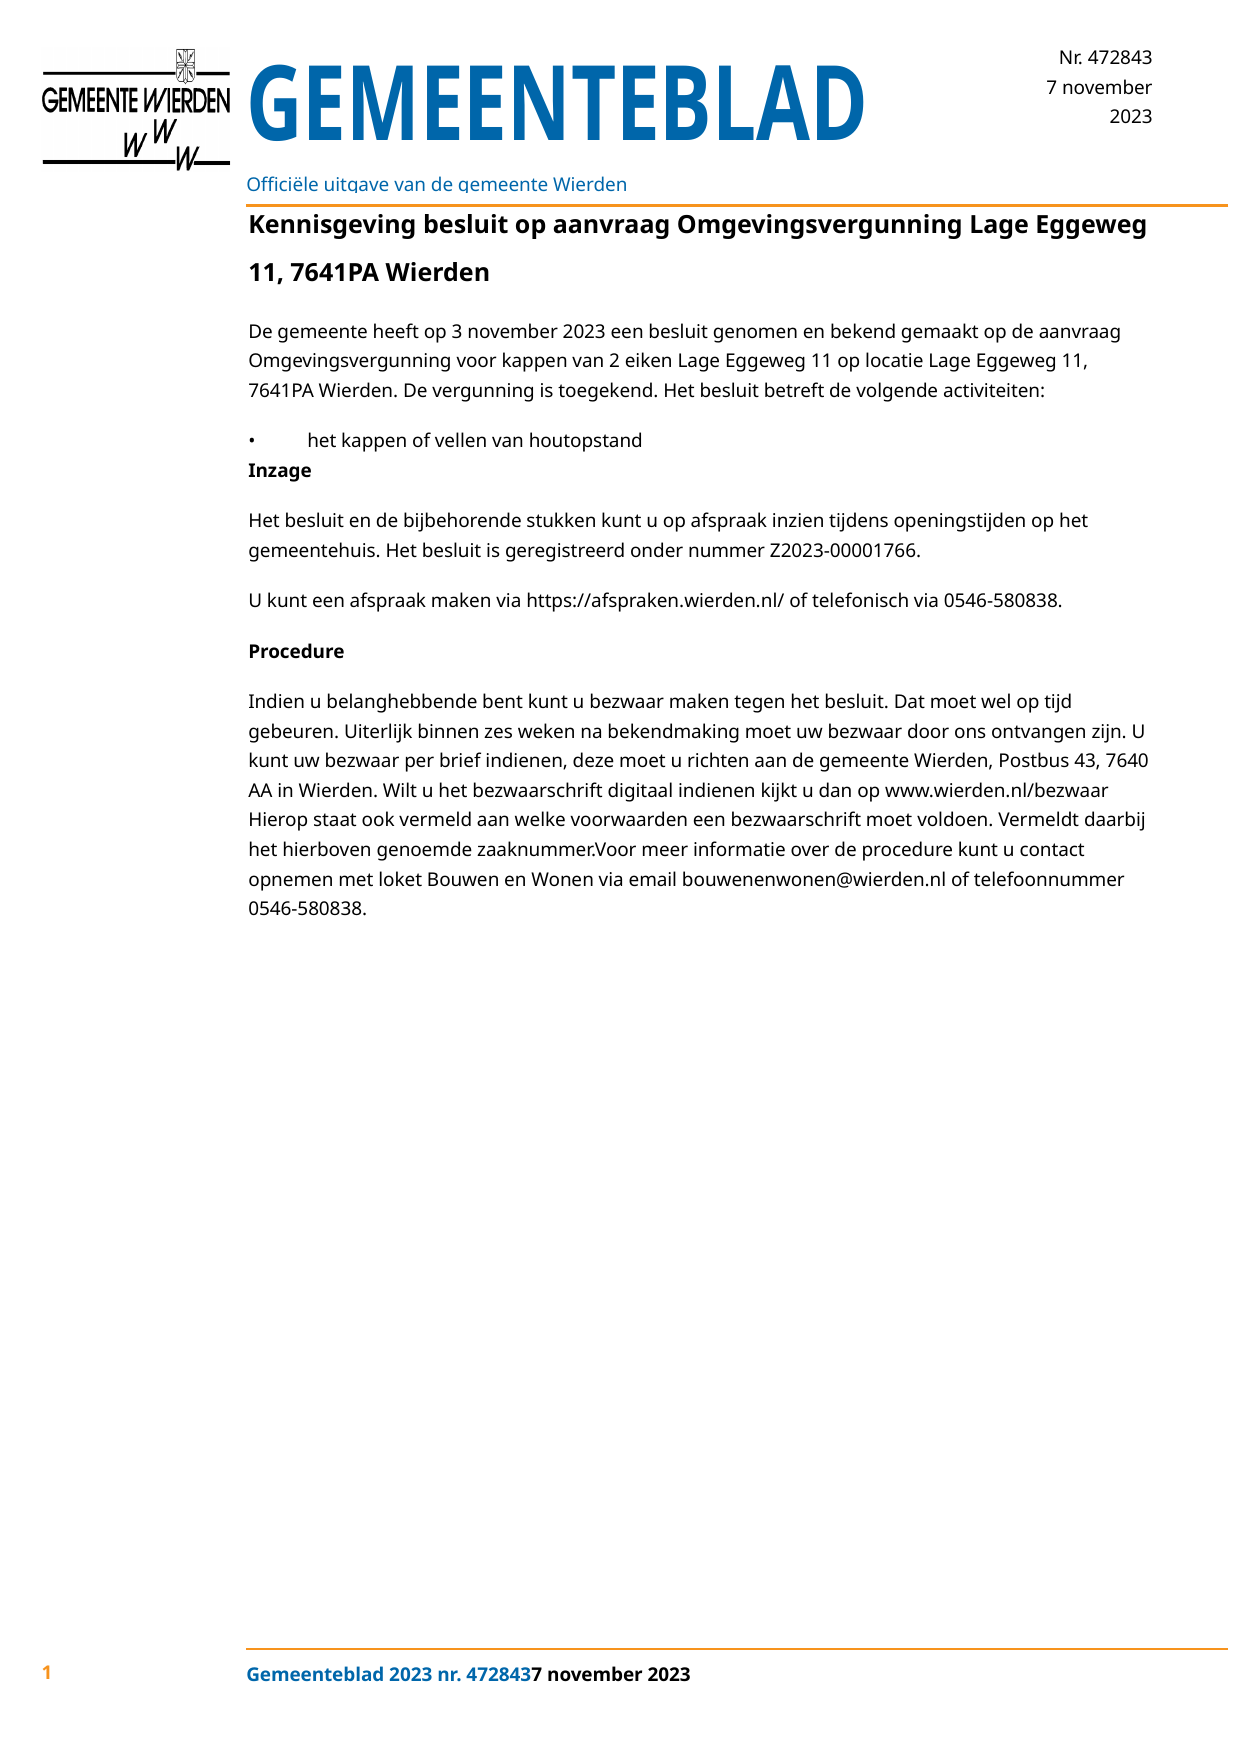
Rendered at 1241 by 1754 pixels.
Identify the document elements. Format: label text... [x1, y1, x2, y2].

text Het besluit en de bijbehorende stukken kunt u op afspraak inzien tijdens openingstijden op het gemeentehuis. Het besluit is geregistreerd onder nummer Z2023-00001766. [248, 507, 1152, 563]
text Inzage [248, 457, 1152, 483]
text De gemeente heeft op 3 november 2023 een besluit genomen en bekend gemaakt op de aanvraag Omgevingsvergunning voor kappen van 2 eiken Lage Eggeweg 11 op locatie Lage Eggeweg 11, 7641PA Wierden. De vergunning is toegekend. Het besluit betreft de volgende activiteiten: [248, 318, 1152, 403]
list het kappen of vellen van houtopstand [248, 427, 1152, 453]
text Kennisgeving besluit op aanvraag Omgevingsvergunning Lage Eggeweg 11, 7641PA Wierden [248, 207, 1152, 288]
text Procedure [248, 638, 1152, 664]
text U kunt een afspraak maken via https://afspraken.wierden.nl/ of telefonisch via 0546-580838. [248, 587, 1152, 613]
text Indien u belanghebbende bent kunt u bezwaar maken tegen het besluit. Dat moet wel op tijd gebeuren. Uiterlijk binnen zes weken na bekendmaking moet uw bezwaar door ons ontvangen zijn. U kunt uw bezwaar per brief indienen, deze moet u richten aan de gemeente Wierden, Postbus 43, 7640 AA in Wierden. Wilt u het bezwaarschrift digitaal indienen kijkt u dan op www.wierden.nl/bezwaar Hierop staat ook vermeld aan welke voorwaarden een bezwaarschrift moet voldoen. Vermeldt daarbij het hierboven genoemde zaaknummer.Voor meer informatie over de procedure kunt u contact opnemen met loket Bouwen en Wonen via email bouwenenwonen@wierden.nl of telefoonnummer 0546-580838. [248, 688, 1152, 921]
picture [41, 47, 231, 172]
